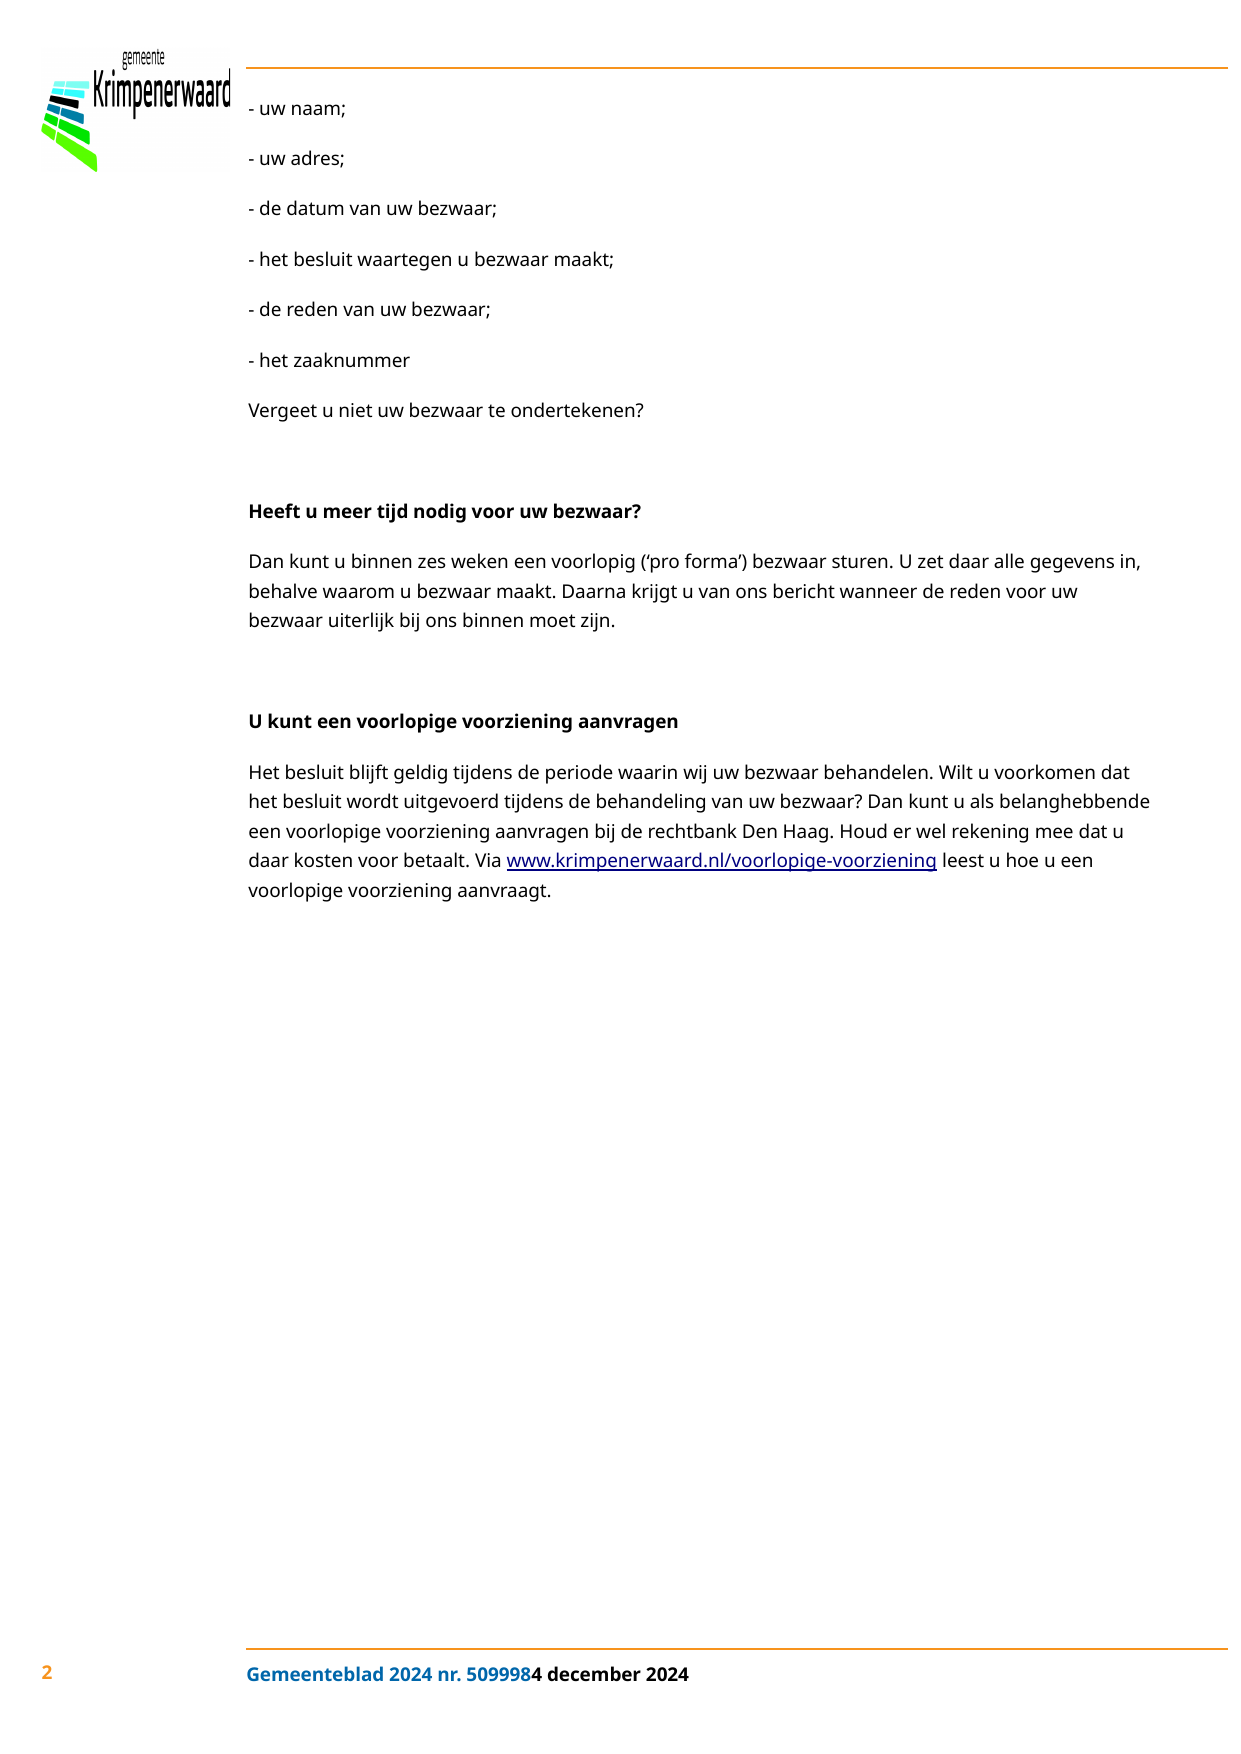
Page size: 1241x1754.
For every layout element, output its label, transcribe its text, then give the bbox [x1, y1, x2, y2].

text - het zaaknummer [248, 347, 1152, 373]
text U kunt een voorlopige voorziening aanvragen [248, 708, 1152, 734]
text - de datum van uw bezwaar; [248, 196, 1152, 221]
text - uw adres; [248, 145, 1152, 171]
text Vergeet u niet uw bezwaar te ondertekenen? [248, 397, 1152, 423]
picture [41, 47, 231, 172]
text Het besluit blijft geldig tijdens de periode waarin wij uw bezwaar behandelen. Wilt u voorkomen dat het besluit wordt uitgevoerd tijdens de behandeling van uw bezwaar? Dan kunt u als belanghebbende een voorlopige voorziening aanvragen bij de rechtbank Den Haag. Houd er wel rekening mee dat u daar kosten voor betaalt. Via www.krimpenerwaard.nl/voorlopige-voorziening leest u hoe u een voorlopige voorziening aanvraagt. [248, 759, 1152, 903]
text Dan kunt u binnen zes weken een voorlopig (‘pro forma’) bezwaar sturen. U zet daar alle gegevens in, behalve waarom u bezwaar maakt. Daarna krijgt u van ons bericht wanneer de reden voor uw bezwaar uiterlijk bij ons binnen moet zijn. [248, 548, 1152, 633]
text - de reden van uw bezwaar; [248, 296, 1152, 322]
text - het besluit waartegen u bezwaar maakt; [248, 246, 1152, 272]
text Heeft u meer tijd nodig voor uw bezwaar? [248, 498, 1152, 524]
text - uw naam; [248, 95, 1152, 121]
